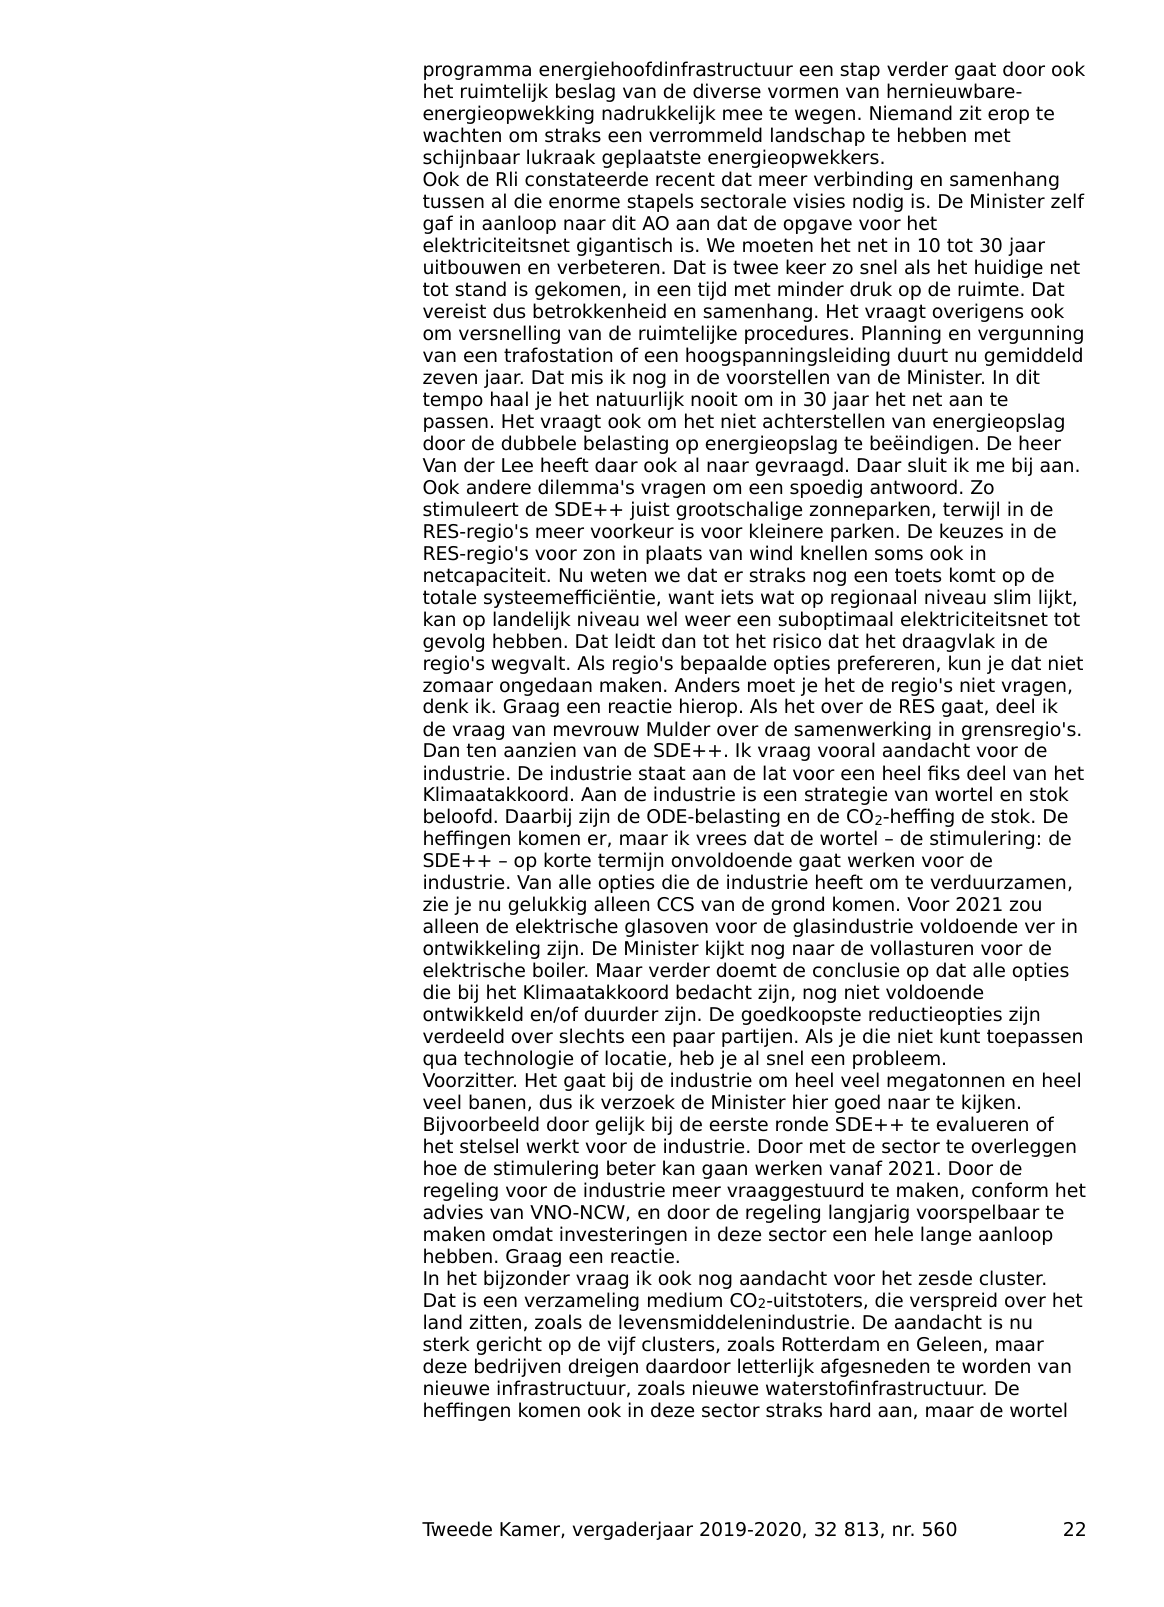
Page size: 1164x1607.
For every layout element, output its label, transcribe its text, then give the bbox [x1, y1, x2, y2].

text programma energiehoofdinfrastructuur een stap verder gaat door ook het ruimtelijk beslag van de diverse vormen van hernieuwbare-energieopwekking nadrukkelijk mee te wegen. Niemand zit erop te wachten om straks een verrommeld landschap te hebben met schijnbaar lukraak geplaatste energieopwekkers. [422, 59, 1087, 169]
text In het bijzonder vraag ik ook nog aandacht voor het zesde cluster. Dat is een verzameling medium CO2-uitstoters, die verspreid over het land zitten, zoals de levensmiddelenindustrie. De aandacht is nu sterk gericht op de vijf clusters, zoals Rotterdam en Geleen, maar deze bedrijven dreigen daardoor letterlijk afgesneden te worden van nieuwe infrastructuur, zoals nieuwe waterstofinfrastructuur. De heffingen komen ook in deze sector straks hard aan, maar de wortel [422, 1268, 1087, 1422]
text Dan ten aanzien van de SDE++. Ik vraag vooral aandacht voor de industrie. De industrie staat aan de lat voor een heel fiks deel van het Klimaatakkoord. Aan de industrie is een strategie van wortel en stok beloofd. Daarbij zijn de ODE-belasting en de CO2-heffing de stok. De heffingen komen er, maar ik vrees dat de wortel – de stimulering: de SDE++ – op korte termijn onvoldoende gaat werken voor de industrie. Van alle opties die de industrie heeft om te verduurzamen, zie je nu gelukkig alleen CCS van de grond komen. Voor 2021 zou alleen de elektrische glasoven voor de glasindustrie voldoende ver in ontwikkeling zijn. De Minister kijkt nog naar de vollasturen voor de elektrische boiler. Maar verder doemt de conclusie op dat alle opties die bij het Klimaatakkoord bedacht zijn, nog niet voldoende ontwikkeld en/of duurder zijn. De goedkoopste reductieopties zijn verdeeld over slechts een paar partijen. Als je die niet kunt toepassen qua technologie of locatie, heb je al snel een probleem. [422, 740, 1087, 1070]
text Ook andere dilemma's vragen om een spoedig antwoord. Zo stimuleert de SDE++ juist grootschalige zonneparken, terwijl in de RES-regio's meer voorkeur is voor kleinere parken. De keuzes in de RES-regio's voor zon in plaats van wind knellen soms ook in netcapaciteit. Nu weten we dat er straks nog een toets komt op de totale systeemefficiëntie, want iets wat op regionaal niveau slim lijkt, kan op landelijk niveau wel weer een suboptimaal elektriciteitsnet tot gevolg hebben. Dat leidt dan tot het risico dat het draagvlak in de regio's wegvalt. Als regio's bepaalde opties prefereren, kun je dat niet zomaar ongedaan maken. Anders moet je het de regio's niet vragen, denk ik. Graag een reactie hierop. Als het over de RES gaat, deel ik de vraag van mevrouw Mulder over de samenwerking in grensregio's. [422, 477, 1087, 740]
text Ook de Rli constateerde recent dat meer verbinding en samenhang tussen al die enorme stapels sectorale visies nodig is. De Minister zelf gaf in aanloop naar dit AO aan dat de opgave voor het elektriciteitsnet gigantisch is. We moeten het net in 10 tot 30 jaar uitbouwen en verbeteren. Dat is twee keer zo snel als het huidige net tot stand is gekomen, in een tijd met minder druk op de ruimte. Dat vereist dus betrokkenheid en samenhang. Het vraagt overigens ook om versnelling van de ruimtelijke procedures. Planning en vergunning van een trafostation of een hoogspanningsleiding duurt nu gemiddeld zeven jaar. Dat mis ik nog in de voorstellen van de Minister. In dit tempo haal je het natuurlijk nooit om in 30 jaar het net aan te passen. Het vraagt ook om het niet achterstellen van energieopslag door de dubbele belasting op energieopslag te beëindigen. De heer Van der Lee heeft daar ook al naar gevraagd. Daar sluit ik me bij aan. [422, 169, 1087, 477]
text Voorzitter. Het gaat bij de industrie om heel veel megatonnen en heel veel banen, dus ik verzoek de Minister hier goed naar te kijken. Bijvoorbeeld door gelijk bij de eerste ronde SDE++ te evalueren of het stelsel werkt voor de industrie. Door met de sector te overleggen hoe de stimulering beter kan gaan werken vanaf 2021. Door de regeling voor de industrie meer vraaggestuurd te maken, conform het advies van VNO-NCW, en door de regeling langjarig voorspelbaar te maken omdat investeringen in deze sector een hele lange aanloop hebben. Graag een reactie. [422, 1070, 1087, 1268]
